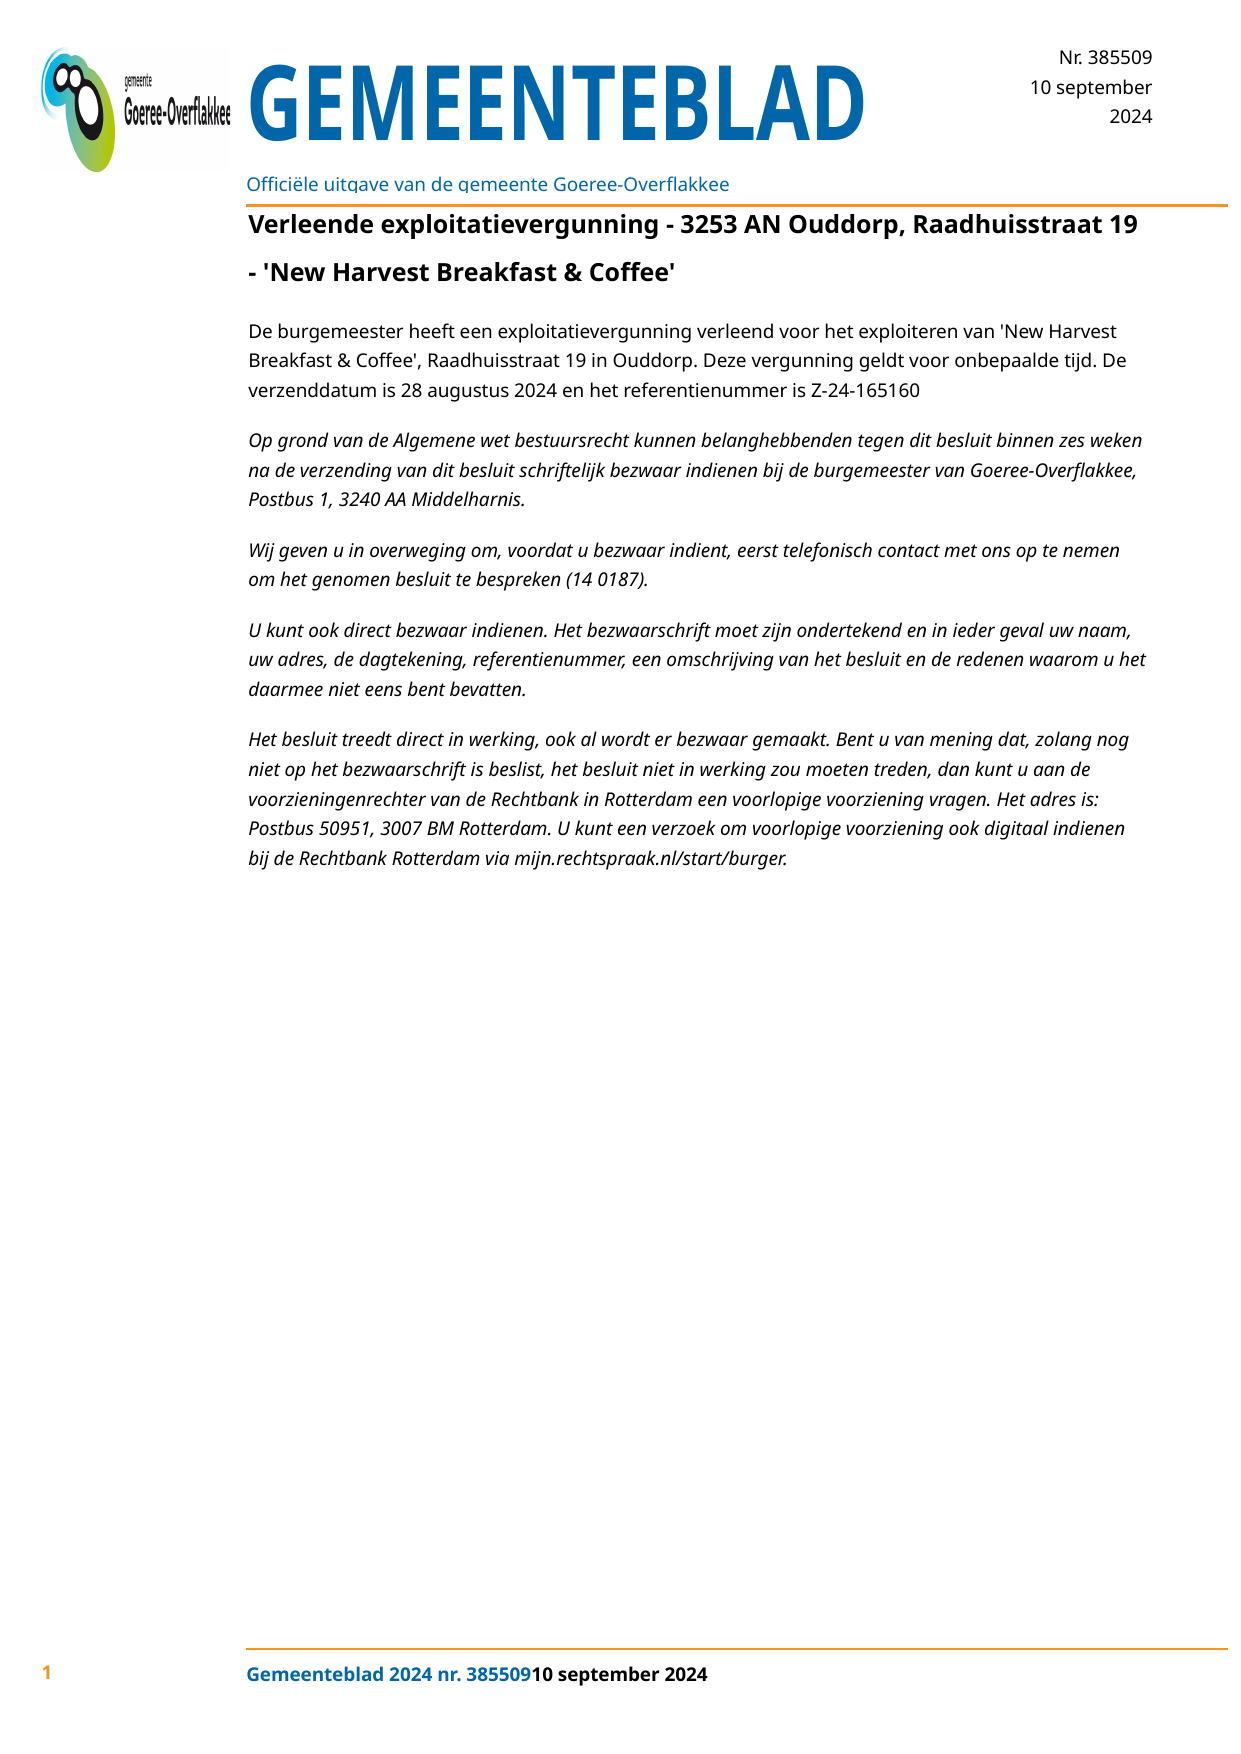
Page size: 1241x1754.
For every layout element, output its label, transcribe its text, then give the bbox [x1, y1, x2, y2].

text Op grond van de Algemene wet bestuursrecht kunnen belanghebbenden tegen dit besluit binnen zes weken na de verzending van dit besluit schriftelijk bezwaar indienen bij de burgemeester van Goeree-Overflakkee, Postbus 1, 3240 AA Middelharnis. [248, 427, 1152, 512]
picture [41, 47, 231, 172]
text Wij geven u in overweging om, voordat u bezwaar indient, eerst telefonisch contact met ons op te nemen om het genomen besluit te bespreken (14 0187). [248, 537, 1152, 592]
text Het besluit treedt direct in werking, ook al wordt er bezwaar gemaakt. Bent u van mening dat, zolang nog niet op het bezwaarschrift is beslist, het besluit niet in werking zou moeten treden, dan kunt u aan de voorzieningenrechter van de Rechtbank in Rotterdam een voorlopige voorziening vragen. Het adres is: Postbus 50951, 3007 BM Rotterdam. U kunt een verzoek om voorlopige voorziening ook digitaal indienen bij de Rechtbank Rotterdam via mijn.rechtspraak.nl/start/burger. [248, 727, 1152, 871]
text Verleende exploitatievergunning - 3253 AN Ouddorp, Raadhuisstraat 19 - 'New Harvest Breakfast & Coffee' [248, 207, 1152, 288]
text De burgemeester heeft een exploitatievergunning verleend voor het exploiteren van 'New Harvest Breakfast & Coffee', Raadhuisstraat 19 in Ouddorp. Deze vergunning geldt voor onbepaalde tijd. De verzenddatum is 28 augustus 2024 en het referentienummer is Z-24-165160 [248, 318, 1152, 403]
text U kunt ook direct bezwaar indienen. Het bezwaarschrift moet zijn ondertekend en in ieder geval uw naam, uw adres, de dagtekening, referentienummer, een omschrijving van het besluit en de redenen waarom u het daarmee niet eens bent bevatten. [248, 617, 1152, 702]
